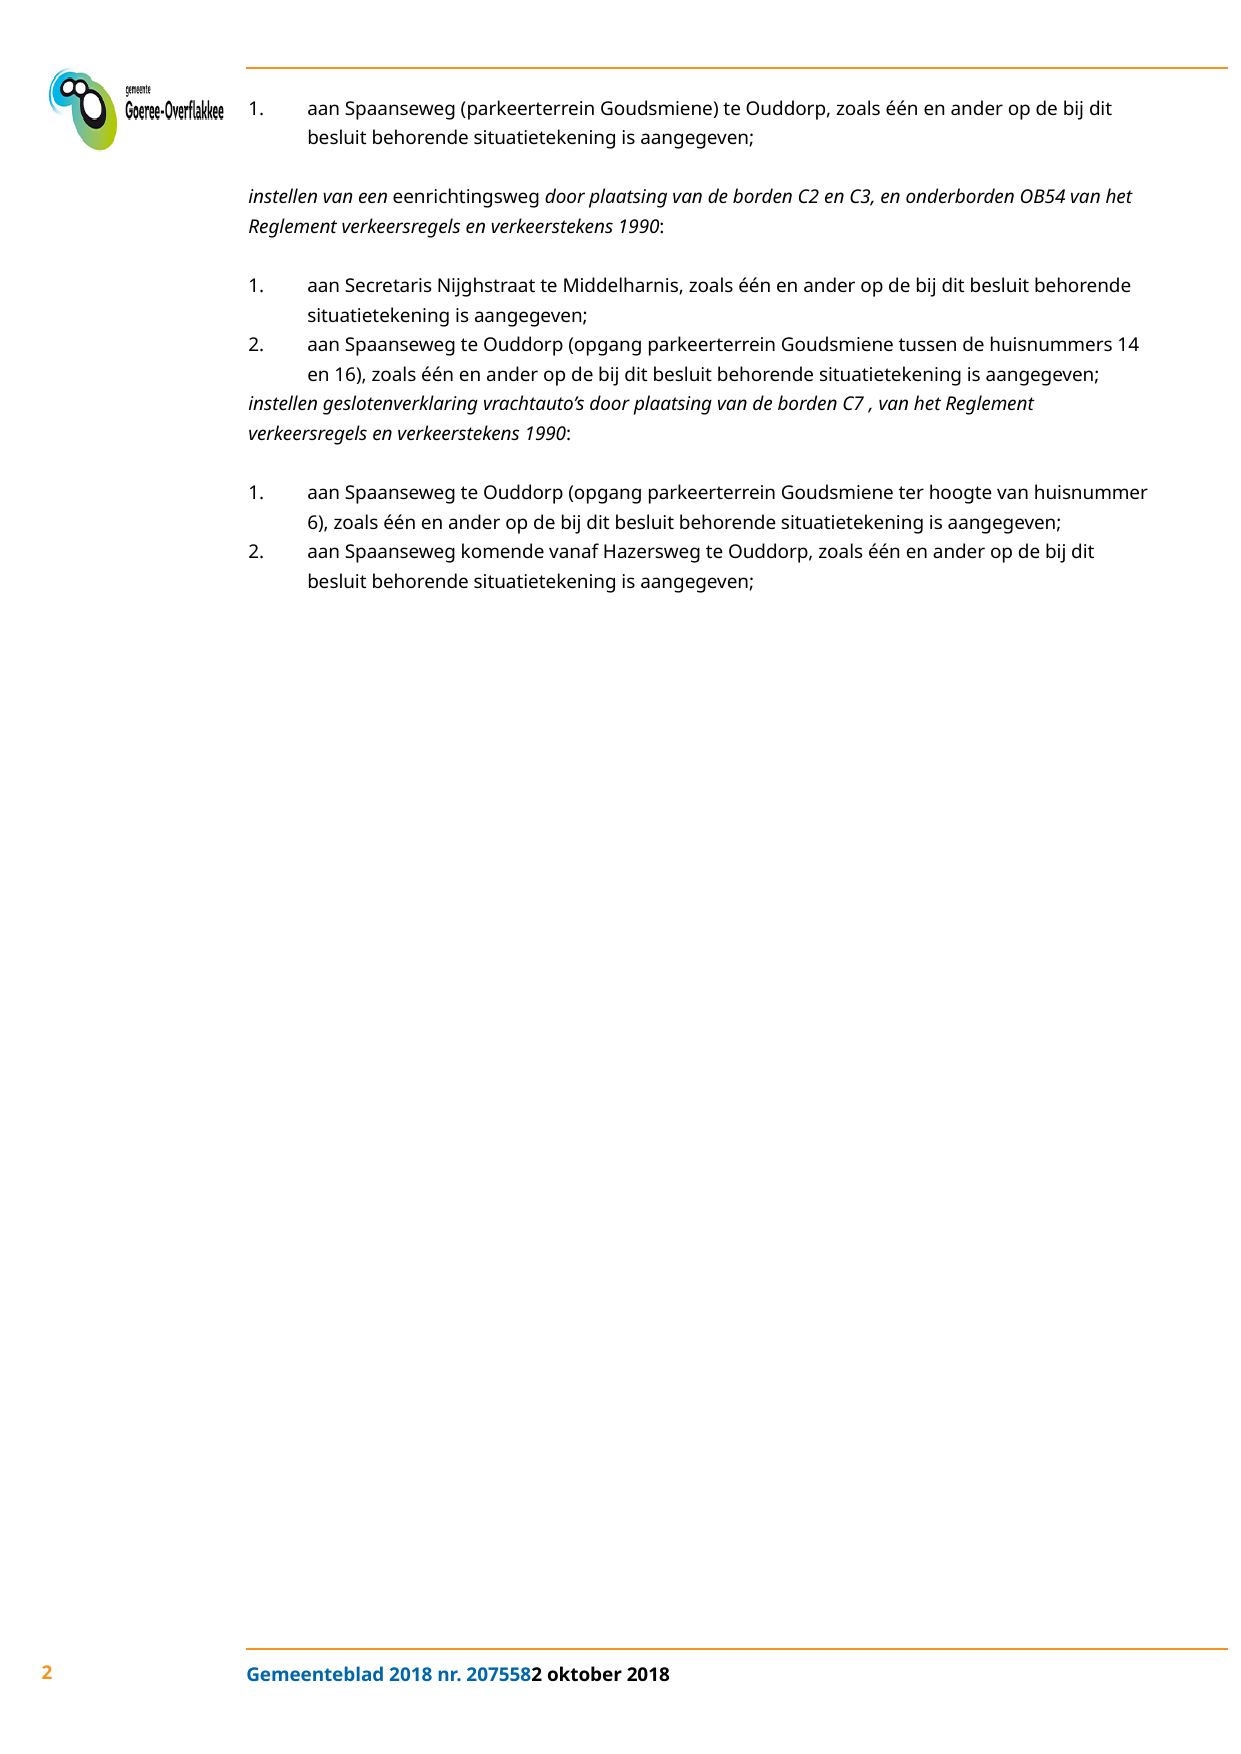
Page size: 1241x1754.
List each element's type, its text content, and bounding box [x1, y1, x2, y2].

text instellen van een eenrichtingsweg door plaatsing van de borden C2 en C3, en onderborden OB54 van het Reglement verkeersregels en verkeerstekens 1990: [248, 183, 1152, 239]
list aan Spaanseweg (parkeerterrein Goudsmiene) te Ouddorp, zoals één en ander op de bij dit besluit behorende situatietekening is aangegeven; [248, 95, 1152, 150]
list aan Spaanseweg te Ouddorp (opgang parkeerterrein Goudsmiene tussen de huisnummers 14 en 16), zoals één en ander op de bij dit besluit behorende situatietekening is aangegeven; [248, 331, 1152, 387]
list aan Secretaris Nijghstraat te Middelharnis, zoals één en ander op de bij dit besluit behorende situatietekening is aangegeven; [248, 272, 1152, 328]
text instellen geslotenverklaring vrachtauto’s door plaatsing van de borden C7 , van het Reglement verkeersregels en verkeerstekens 1990: [248, 391, 1152, 446]
picture [41, 47, 231, 172]
list aan Spaanseweg te Ouddorp (opgang parkeerterrein Goudsmiene ter hoogte van huisnummer 6), zoals één en ander op de bij dit besluit behorende situatietekening is aangegeven; [248, 479, 1152, 535]
list aan Spaanseweg komende vanaf Hazersweg te Ouddorp, zoals één en ander op de bij dit besluit behorende situatietekening is aangegeven; [248, 538, 1152, 594]
